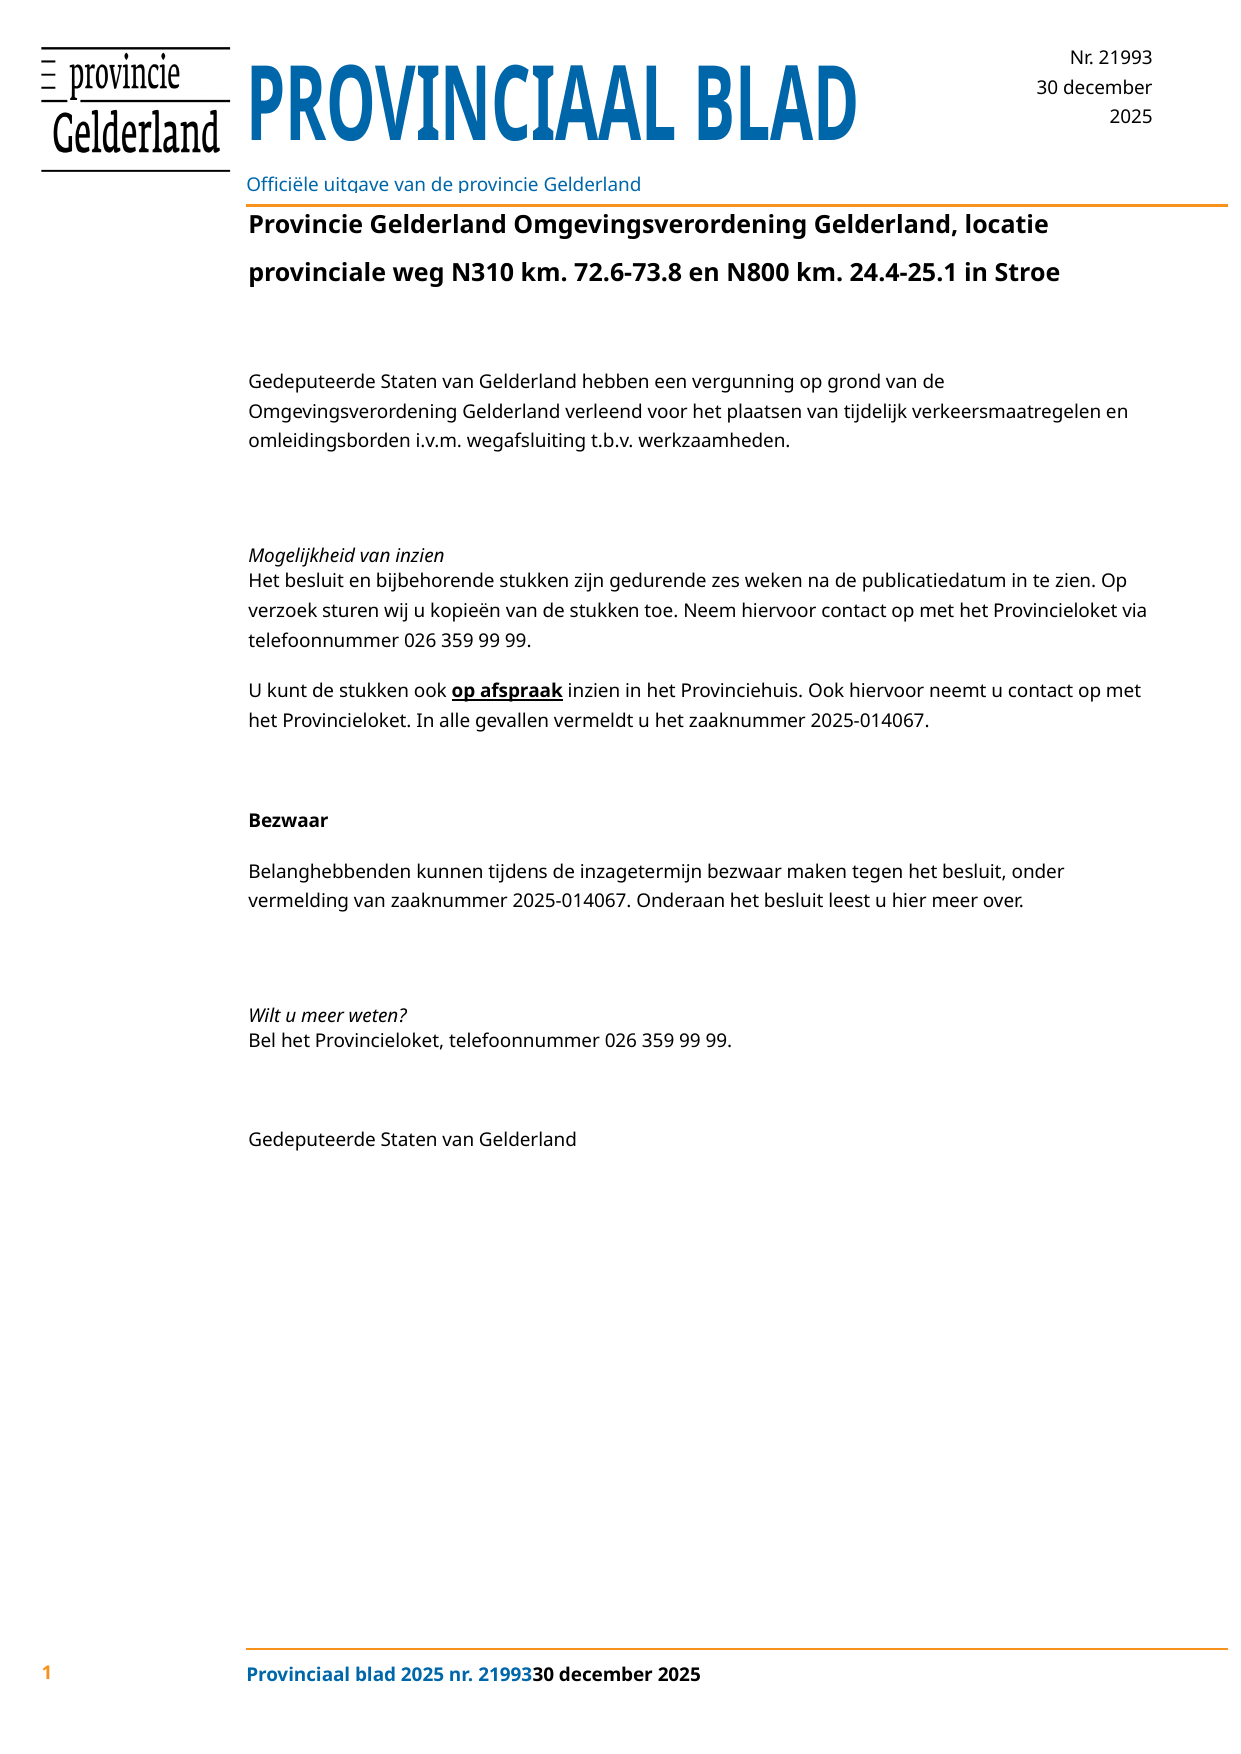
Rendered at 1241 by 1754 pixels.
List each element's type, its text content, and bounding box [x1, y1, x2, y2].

text Het besluit en bijbehorende stukken zijn gedurende zes weken na de publicatiedatum in te zien. Op verzoek sturen wij u kopieën van de stukken toe. Neem hiervoor contact op met het Provincieloket via telefoonnummer 026 359 99 99. [248, 568, 1152, 652]
text Provincie Gelderland Omgevingsverordening Gelderland, locatie provinciale weg N310 km. 72.6-73.8 en N800 km. 24.4-25.1 in Stroe [248, 207, 1152, 288]
text Gedeputeerde Staten van Gelderland [248, 1126, 1152, 1152]
text Wilt u meer weten? [248, 1002, 1152, 1028]
picture [41, 47, 231, 172]
text Bezwaar [248, 808, 1152, 833]
text Mogelijkheid van inzien [248, 542, 1152, 568]
text Gedeputeerde Staten van Gelderland hebben een vergunning op grond van de Omgevingsverordening Gelderland verleend voor het plaatsen van tijdelijk verkeersmaatregelen en omleidingsborden i.v.m. wegafsluiting t.b.v. werkzaamheden. [248, 368, 1152, 453]
text U kunt de stukken ook op afspraak inzien in het Provinciehuis. Ook hiervoor neemt u contact op met het Provincieloket. In alle gevallen vermeldt u het zaaknummer 2025-014067. [248, 677, 1152, 732]
text Bel het Provincieloket, telefoonnummer 026 359 99 99. [248, 1028, 1152, 1053]
text Belanghebbenden kunnen tijdens de inzagetermijn bezwaar maken tegen het besluit, onder vermelding van zaaknummer 2025-014067. Onderaan het besluit leest u hier meer over. [248, 858, 1152, 913]
